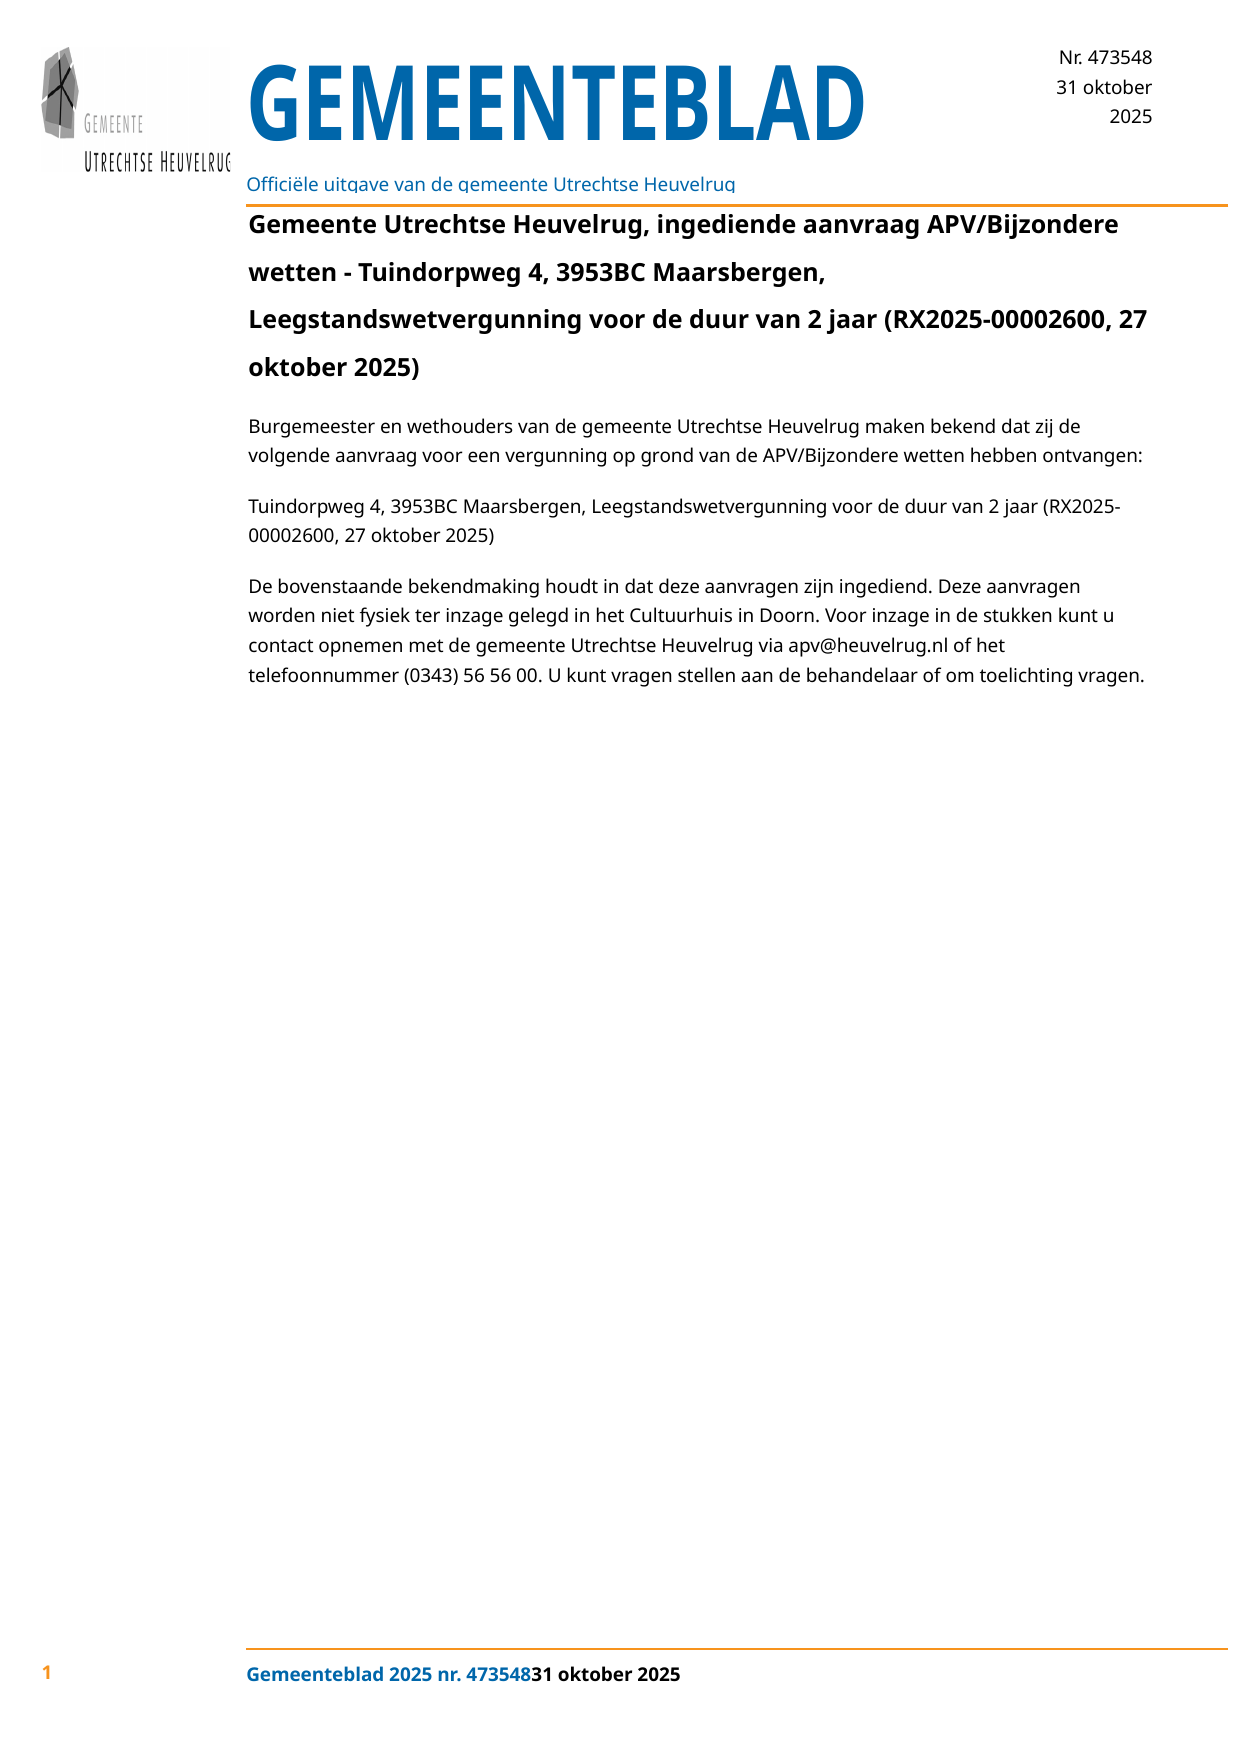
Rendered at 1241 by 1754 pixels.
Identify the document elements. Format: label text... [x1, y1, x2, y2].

picture [41, 47, 231, 172]
text Gemeente Utrechtse Heuvelrug, ingediende aanvraag APV/Bijzondere wetten - Tuindorpweg 4, 3953BC Maarsbergen, Leegstandswetvergunning voor de duur van 2 jaar (RX2025-00002600, 27 oktober 2025) [248, 207, 1152, 384]
text De bovenstaande bekendmaking houdt in dat deze aanvragen zijn ingediend. Deze aanvragen worden niet fysiek ter inzage gelegd in het Cultuurhuis in Doorn. Voor inzage in de stukken kunt u contact opnemen met de gemeente Utrechtse Heuvelrug via apv@heuvelrug.nl of het telefoonnummer (0343) 56 56 00. U kunt vragen stellen aan de behandelaar of om toelichting vragen. [248, 573, 1152, 688]
text Tuindorpweg 4, 3953BC Maarsbergen, Leegstandswetvergunning voor de duur van 2 jaar (RX2025-00002600, 27 oktober 2025) [248, 493, 1152, 548]
text Burgemeester en wethouders van de gemeente Utrechtse Heuvelrug maken bekend dat zij de volgende aanvraag voor een vergunning op grond van de APV/Bijzondere wetten hebben ontvangen: [248, 413, 1152, 468]
